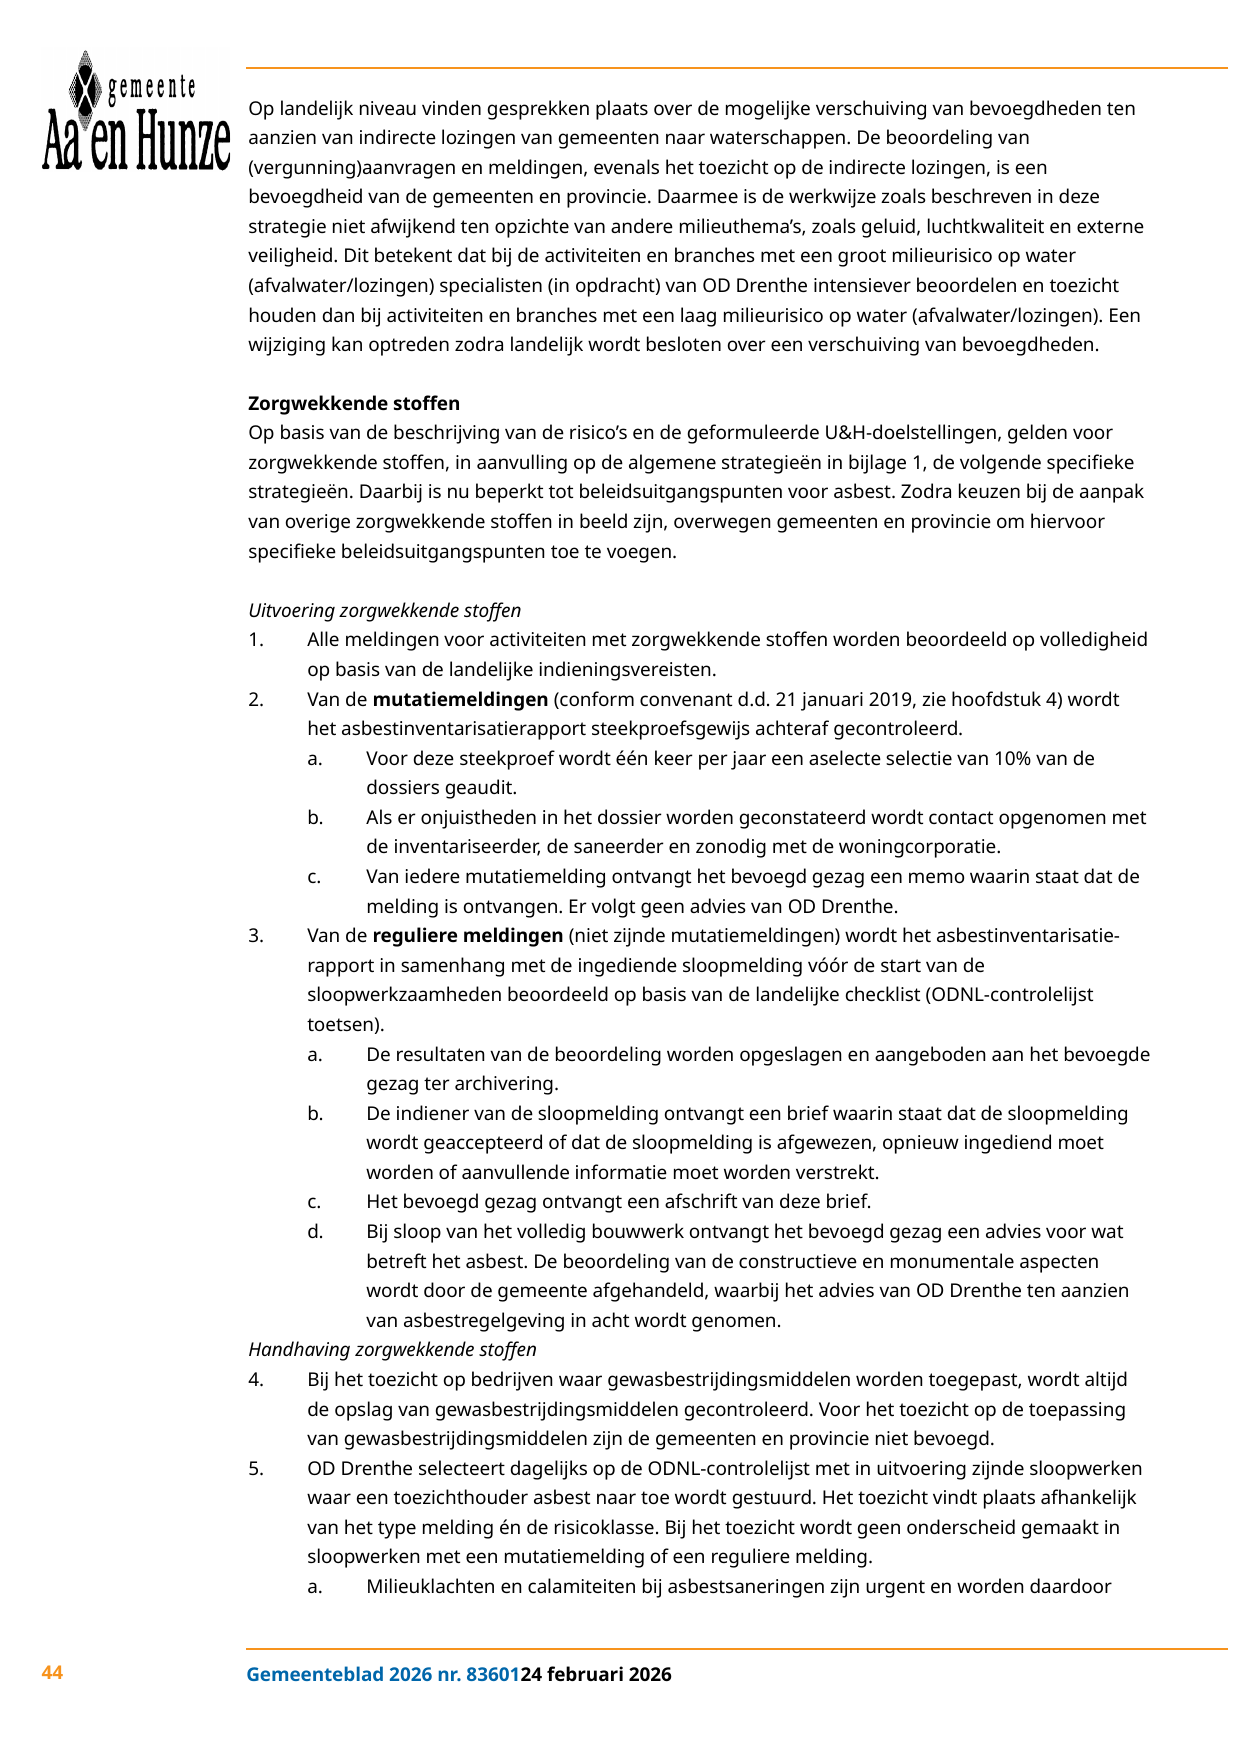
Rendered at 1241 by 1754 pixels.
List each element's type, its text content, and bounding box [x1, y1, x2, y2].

text Op basis van de beschrijving van de risico’s en de geformuleerde U&H-doelstellingen, gelden voor zorgwekkende stoffen, in aanvulling op de algemene strategieën in bijlage 1, de volgende specifieke strategieën. Daarbij is nu beperkt tot beleidsuitgangspunten voor asbest. Zodra keuzen bij de aanpak van overige zorgwekkende stoffen in beeld zijn, overwegen gemeenten en provincie om hiervoor specifieke beleidsuitgangspunten toe te voegen. [248, 419, 1152, 564]
list Voor deze steekproef wordt één keer per jaar een aselecte selectie van 10% van de dossiers geaudit. [307, 745, 1152, 800]
text Zorgwekkende stoffen [248, 390, 1152, 416]
list Van iedere mutatiemelding ontvangt het bevoegd gezag een memo waarin staat dat de melding is ontvangen. Er volgt geen advies van OD Drenthe. [307, 863, 1152, 919]
list Bij sloop van het volledig bouwwerk ontvangt het bevoegd gezag een advies voor wat betreft het asbest. De beoordeling van de constructieve en monumentale aspecten wordt door de gemeente afgehandeld, waarbij het advies van OD Drenthe ten aanzien van asbestregelgeving in acht wordt genomen. [307, 1218, 1152, 1333]
text Uitvoering zorgwekkende stoffen [248, 597, 1152, 623]
list Het bevoegd gezag ontvangt een afschrift van deze brief. [307, 1189, 1152, 1214]
table_header Op landelijk niveau vinden gesprekken plaats over de mogelijke verschuiving van bevoegdheden ten aanzien van indirecte lozingen van gemeenten naar waterschappen. De beoordeling van (vergunning)aanvragen en meldingen, evenals het toezicht op de indirecte lozingen, is een bevoegdheid van de gemeenten en provincie. Daarmee is de werkwijze zoals beschreven in deze strategie niet afwijkend ten opzichte van andere milieuthema’s, zoals geluid, luchtkwaliteit en externe veiligheid. Dit betekent dat bij de activiteiten en branches met een groot milieurisico op water (afvalwater/lozingen) specialisten (in opdracht) van OD Drenthe intensiever beoordelen en toezicht houden dan bij activiteiten en branches met een laag milieurisico op water (afvalwater/lozingen). Een wijziging kan optreden zodra landelijk wordt besloten over een verschuiving van bevoegdheden. [248, 95, 1152, 357]
list OD Drenthe selecteert dagelijks op de ODNL-controlelijst met in uitvoering zijnde sloopwerken waar een toezichthouder asbest naar toe wordt gestuurd. Het toezicht vindt plaats afhankelijk van het type melding én de risicoklasse. Bij het toezicht wordt geen onderscheid gemaakt in sloopwerken met een mutatiemelding of een reguliere melding. [248, 1455, 1152, 1569]
list Alle meldingen voor activiteiten met zorgwekkende stoffen worden beoordeeld op volledigheid op basis van de landelijke indieningsvereisten. [248, 627, 1152, 682]
list Milieuklachten en calamiteiten bij asbestsaneringen zijn urgent en worden daardoor [307, 1573, 1152, 1599]
list Van de mutatiemeldingen (conform convenant d.d. 21 januari 2019, zie hoofdstuk 4) wordt het asbestinventarisatierapport steekproefsgewijs achteraf gecontroleerd. [248, 686, 1152, 741]
list Van de reguliere meldingen (niet zijnde mutatiemeldingen) wordt het asbestinventarisatie-rapport in samenhang met de ingediende sloopmelding vóór de start van de sloopwerkzaamheden beoordeeld op basis van de landelijke checklist (ODNL-controlelijst toetsen). [248, 922, 1152, 1037]
list Bij het toezicht op bedrijven waar gewasbestrijdingsmiddelen worden toegepast, wordt altijd de opslag van gewasbestrijdingsmiddelen gecontroleerd. Voor het toezicht op de toepassing van gewasbestrijdingsmiddelen zijn de gemeenten en provincie niet bevoegd. [248, 1366, 1152, 1451]
list De indiener van de sloopmelding ontvangt een brief waarin staat dat de sloopmelding wordt geaccepteerd of dat de sloopmelding is afgewezen, opnieuw ingediend moet worden of aanvullende informatie moet worden verstrekt. [307, 1100, 1152, 1185]
list De resultaten van de beoordeling worden opgeslagen en aangeboden aan het bevoegde gezag ter archivering. [307, 1041, 1152, 1096]
text Handhaving zorgwekkende stoffen [248, 1337, 1152, 1362]
picture [41, 47, 231, 172]
list Als er onjuistheden in het dossier worden geconstateerd wordt contact opgenomen met de inventariseerder, de saneerder en zonodig met de woningcorporatie. [307, 804, 1152, 859]
